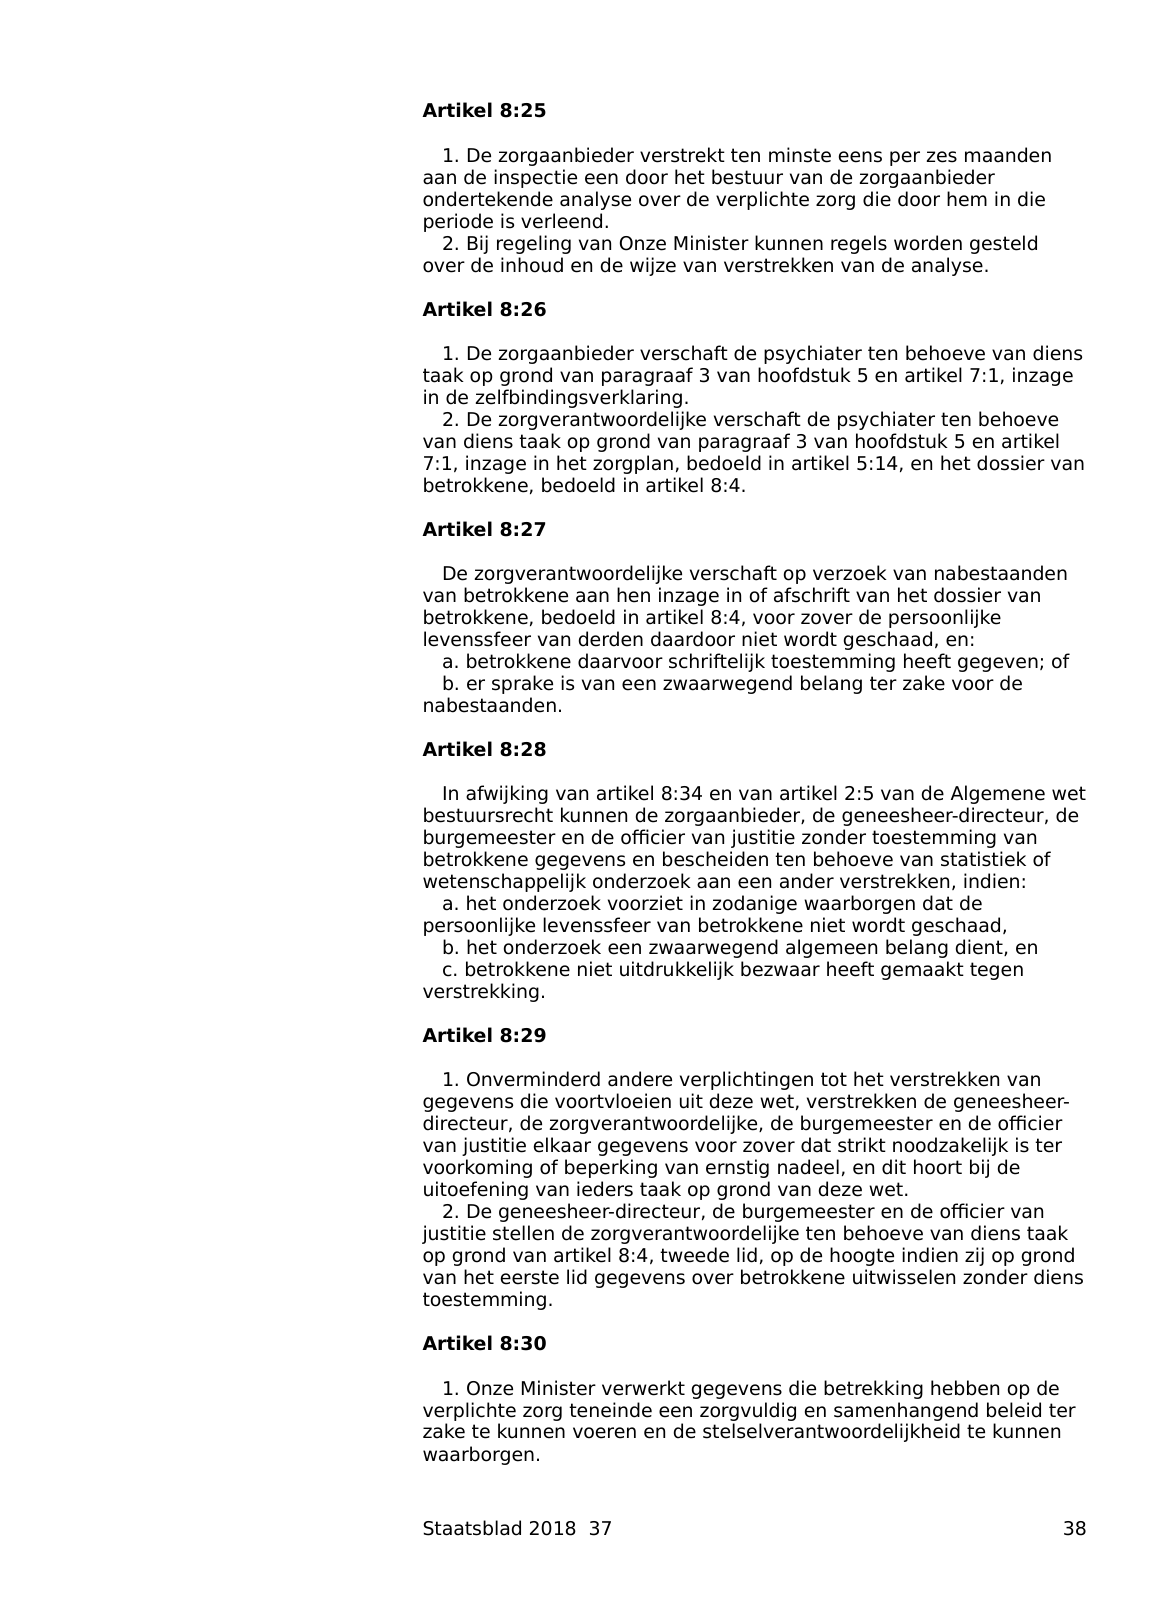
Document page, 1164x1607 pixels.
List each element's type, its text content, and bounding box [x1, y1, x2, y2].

text 1. De zorgaanbieder verschaft de psychiater ten behoeve van diens taak op grond van paragraaf 3 van hoofdstuk 5 en artikel 7:1, inzage in de zelfbindingsverklaring. [422, 343, 1087, 409]
subtitle Artikel 8:28 [422, 739, 1087, 761]
subtitle Artikel 8:30 [422, 1333, 1087, 1355]
subtitle Artikel 8:29 [422, 1025, 1087, 1047]
text 2. De zorgverantwoordelijke verschaft de psychiater ten behoeve van diens taak op grond van paragraaf 3 van hoofdstuk 5 en artikel 7:1, inzage in het zorgplan, bedoeld in artikel 5:14, en het dossier van betrokkene, bedoeld in artikel 8:4. [422, 409, 1087, 497]
text a. betrokkene daarvoor schriftelijk toestemming heeft gegeven; of [422, 651, 1087, 673]
subtitle Artikel 8:25 [422, 100, 1087, 122]
text a. het onderzoek voorziet in zodanige waarborgen dat de persoonlijke levenssfeer van betrokkene niet wordt geschaad, [422, 893, 1087, 937]
text In afwijking van artikel 8:34 en van artikel 2:5 van de Algemene wet bestuursrecht kunnen de zorgaanbieder, de geneesheer-directeur, de burgemeester en de officier van justitie zonder toestemming van betrokkene gegevens en bescheiden ten behoeve van statistiek of wetenschappelijk onderzoek aan een ander verstrekken, indien: [422, 783, 1087, 893]
subtitle Artikel 8:27 [422, 519, 1087, 541]
text b. er sprake is van een zwaarwegend belang ter zake voor de nabestaanden. [422, 673, 1087, 717]
subtitle Artikel 8:26 [422, 299, 1087, 321]
text De zorgverantwoordelijke verschaft op verzoek van nabestaanden van betrokkene aan hen inzage in of afschrift van het dossier van betrokkene, bedoeld in artikel 8:4, voor zover de persoonlijke levenssfeer van derden daardoor niet wordt geschaad, en: [422, 563, 1087, 651]
text 2. De geneesheer-directeur, de burgemeester en de officier van justitie stellen de zorgverantwoordelijke ten behoeve van diens taak op grond van artikel 8:4, tweede lid, op de hoogte indien zij op grond van het eerste lid gegevens over betrokkene uitwisselen zonder diens toestemming. [422, 1201, 1087, 1311]
text 1. Onverminderd andere verplichtingen tot het verstrekken van gegevens die voortvloeien uit deze wet, verstrekken de geneesheer-directeur, de zorgverantwoordelijke, de burgemeester en de officier van justitie elkaar gegevens voor zover dat strikt noodzakelijk is ter voorkoming of beperking van ernstig nadeel, en dit hoort bij de uitoefening van ieders taak op grond van deze wet. [422, 1069, 1087, 1201]
text 2. Bij regeling van Onze Minister kunnen regels worden gesteld over de inhoud en de wijze van verstrekken van de analyse. [422, 232, 1087, 276]
text c. betrokkene niet uitdrukkelijk bezwaar heeft gemaakt tegen verstrekking. [422, 959, 1087, 1003]
text 1. De zorgaanbieder verstrekt ten minste eens per zes maanden aan de inspectie een door het bestuur van de zorgaanbieder ondertekende analyse over de verplichte zorg die door hem in die periode is verleend. [422, 144, 1087, 232]
text 1. Onze Minister verwerkt gegevens die betrekking hebben op de verplichte zorg teneinde een zorgvuldig en samenhangend beleid ter zake te kunnen voeren en de stelselverantwoordelijkheid te kunnen waarborgen. [422, 1377, 1087, 1465]
text b. het onderzoek een zwaarwegend algemeen belang dient, en [422, 937, 1087, 959]
